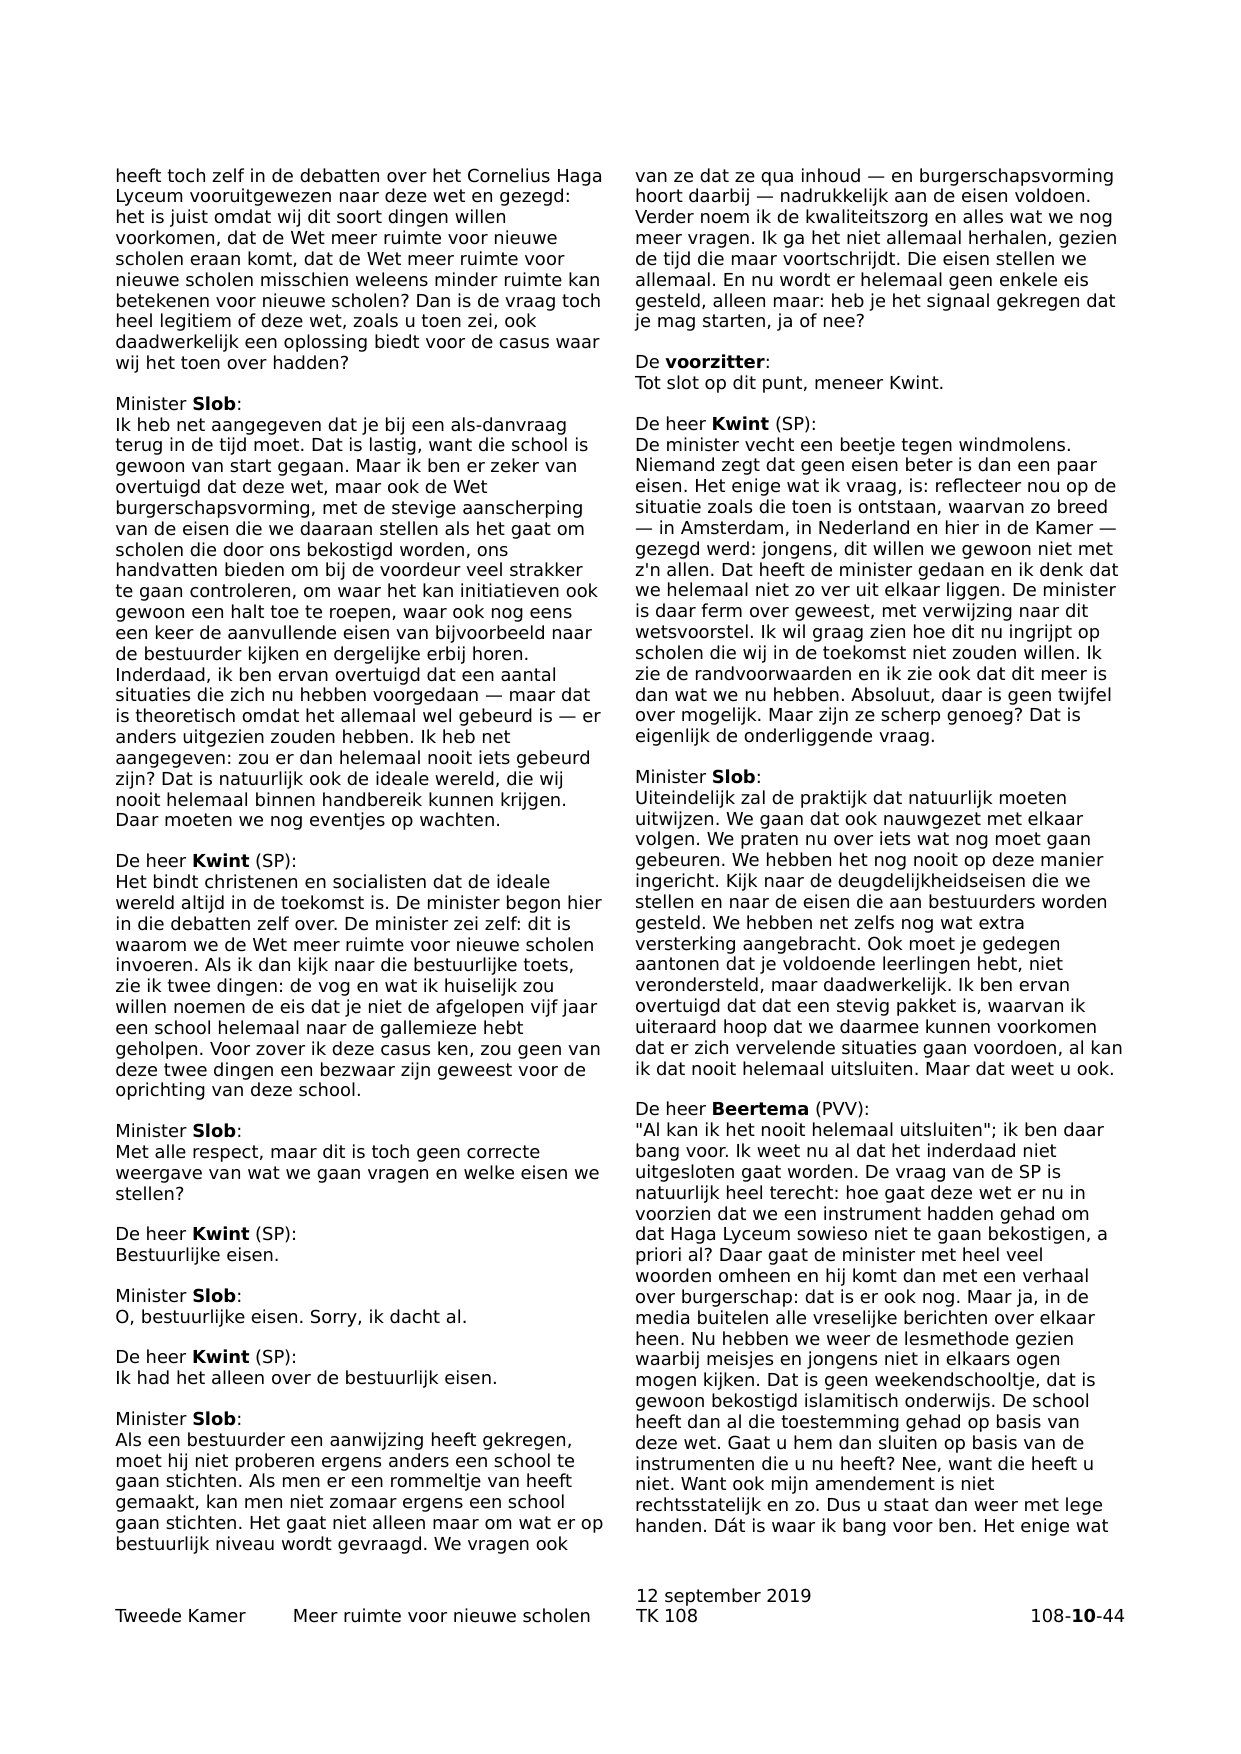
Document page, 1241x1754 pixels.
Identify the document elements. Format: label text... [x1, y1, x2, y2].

text Uiteindelijk zal de praktijk dat natuurlijk moeten uitwijzen. We gaan dat ook nauwgezet met elkaar volgen. We praten nu over iets wat nog moet gaan gebeuren. We hebben het nog nooit op deze manier ingericht. Kijk naar de deugdelijkheidseisen die we stellen en naar de eisen die aan bestuurders worden gesteld. We hebben net zelfs nog wat extra versterking aangebracht. Ook moet je gedegen aantonen dat je voldoende leerlingen hebt, niet verondersteld, maar daadwerkelijk. Ik ben ervan overtuigd dat dat een stevig pakket is, waarvan ik uiteraard hoop dat we daarmee kunnen voorkomen dat er zich vervelende situaties gaan voordoen, al kan ik dat nooit helemaal uitsluiten. Maar dat weet u ook. [635, 787, 1125, 1079]
text Met alle respect, maar dit is toch geen correcte weergave van wat we gaan vragen en welke eisen we stellen? [115, 1142, 605, 1204]
text Het bindt christenen en socialisten dat de ideale wereld altijd in de toekomst is. De minister begon hier in die debatten zelf over. De minister zei zelf: dit is waarom we de Wet meer ruimte voor nieuwe scholen invoeren. Als ik dan kijk naar die bestuurlijke toets, zie ik twee dingen: de vog en wat ik huiselijk zou willen noemen de eis dat je niet de afgelopen vijf jaar een school helemaal naar de gallemieze hebt geholpen. Voor zover ik deze casus ken, zou geen van deze twee dingen een bezwaar zijn geweest voor de oprichting van deze school. [115, 872, 605, 1101]
text De heer Kwint (SP): [115, 1224, 605, 1245]
text Minister Slob: [115, 1409, 605, 1429]
text O, bestuurlijke eisen. Sorry, ik dacht al. [115, 1306, 605, 1327]
text Minister Slob: [115, 394, 605, 414]
text Ik heb net aangegeven dat je bij een als-danvraag terug in de tijd moet. Dat is lastig, want die school is gewoon van start gegaan. Maar ik ben er zeker van overtuigd dat deze wet, maar ook de Wet burgerschapsvorming, met de stevige aanscherping van de eisen die we daaraan stellen als het gaat om scholen die door ons bekostigd worden, ons handvatten bieden om bij de voordeur veel strakker te gaan controleren, om waar het kan initiatieven ook gewoon een halt toe te roepen, waar ook nog eens een keer de aanvullende eisen van bijvoorbeeld naar de bestuurder kijken en dergelijke erbij horen. [115, 414, 605, 664]
text Minister Slob: [635, 767, 1125, 787]
text Bestuurlijke eisen. [115, 1245, 605, 1266]
text De heer Kwint (SP): [635, 413, 1125, 434]
text Minister Slob: [115, 1121, 605, 1142]
text De heer Beertema (PVV): [635, 1099, 1125, 1120]
text Als een bestuurder een aanwijzing heeft gekregen, moet hij niet proberen ergens anders een school te gaan stichten. Als men er een rommeltje van heeft gemaakt, kan men niet zomaar ergens een school gaan stichten. Het gaat niet alleen maar om wat er op bestuurlijk niveau wordt gevraagd. We vragen ook [115, 1429, 605, 1554]
text Ik had het alleen over de bestuurlijk eisen. [115, 1368, 605, 1389]
text Tot slot op dit punt, meneer Kwint. [635, 373, 1125, 393]
text De heer Kwint (SP): [115, 1347, 605, 1368]
text Minister Slob: [115, 1286, 605, 1306]
text De heer Kwint (SP): [115, 851, 605, 872]
text van ze dat ze qua inhoud — en burgerschapsvorming hoort daarbij — nadrukkelijk aan de eisen voldoen. Verder noem ik de kwaliteitszorg en alles wat we nog meer vragen. Ik ga het niet allemaal herhalen, gezien de tijd die maar voortschrijdt. Die eisen stellen we allemaal. En nu wordt er helemaal geen enkele eis gesteld, alleen maar: heb je het signaal gekregen dat je mag starten, ja of nee? [635, 165, 1125, 332]
text Inderdaad, ik ben ervan overtuigd dat een aantal situaties die zich nu hebben voorgedaan — maar dat is theoretisch omdat het allemaal wel gebeurd is — er anders uitgezien zouden hebben. Ik heb net aangegeven: zou er dan helemaal nooit iets gebeurd zijn? Dat is natuurlijk ook de ideale wereld, die wij nooit helemaal binnen handbereik kunnen krijgen. Daar moeten we nog eventjes op wachten. [115, 664, 605, 831]
text De voorzitter: [635, 352, 1125, 373]
text "Al kan ik het nooit helemaal uitsluiten"; ik ben daar bang voor. Ik weet nu al dat het inderdaad niet uitgesloten gaat worden. De vraag van de SP is natuurlijk heel terecht: hoe gaat deze wet er nu in voorzien dat we een instrument hadden gehad om dat Haga Lyceum sowieso niet te gaan bekostigen, a priori al? Daar gaat de minister met heel veel woorden omheen en hij komt dan met een verhaal over burgerschap: dat is er ook nog. Maar ja, in de media buitelen alle vreselijke berichten over elkaar heen. Nu hebben we weer de lesmethode gezien waarbij meisjes en jongens niet in elkaars ogen mogen kijken. Dat is geen weekendschooltje, dat is gewoon bekostigd islamitisch onderwijs. De school heeft dan al die toestemming gehad op basis van deze wet. Gaat u hem dan sluiten op basis van de instrumenten die u nu heeft? Nee, want die heeft u niet. Want ook mijn amendement is niet rechtsstatelijk en zo. Dus u staat dan weer met lege handen. Dát is waar ik bang voor ben. Het enige wat [635, 1120, 1125, 1537]
text heeft toch zelf in de debatten over het Cornelius Haga Lyceum vooruitgewezen naar deze wet en gezegd: het is juist omdat wij dit soort dingen willen voorkomen, dat de Wet meer ruimte voor nieuwe scholen eraan komt, dat de Wet meer ruimte voor nieuwe scholen misschien weleens minder ruimte kan betekenen voor nieuwe scholen? Dan is de vraag toch heel legitiem of deze wet, zoals u toen zei, ook daadwerkelijk een oplossing biedt voor de casus waar wij het toen over hadden? [115, 165, 605, 374]
text De minister vecht een beetje tegen windmolens. Niemand zegt dat geen eisen beter is dan een paar eisen. Het enige wat ik vraag, is: reflecteer nou op de situatie zoals die toen is ontstaan, waarvan zo breed — in Amsterdam, in Nederland en hier in de Kamer — gezegd werd: jongens, dit willen we gewoon niet met z'n allen. Dat heeft de minister gedaan en ik denk dat we helemaal niet zo ver uit elkaar liggen. De minister is daar ferm over geweest, met verwijzing naar dit wetsvoorstel. Ik wil graag zien hoe dit nu ingrijpt op scholen die wij in de toekomst niet zouden willen. Ik zie de randvoorwaarden en ik zie ook dat dit meer is dan wat we nu hebben. Absoluut, daar is geen twijfel over mogelijk. Maar zijn ze scherp genoeg? Dat is eigenlijk de onderliggende vraag. [635, 434, 1125, 747]
